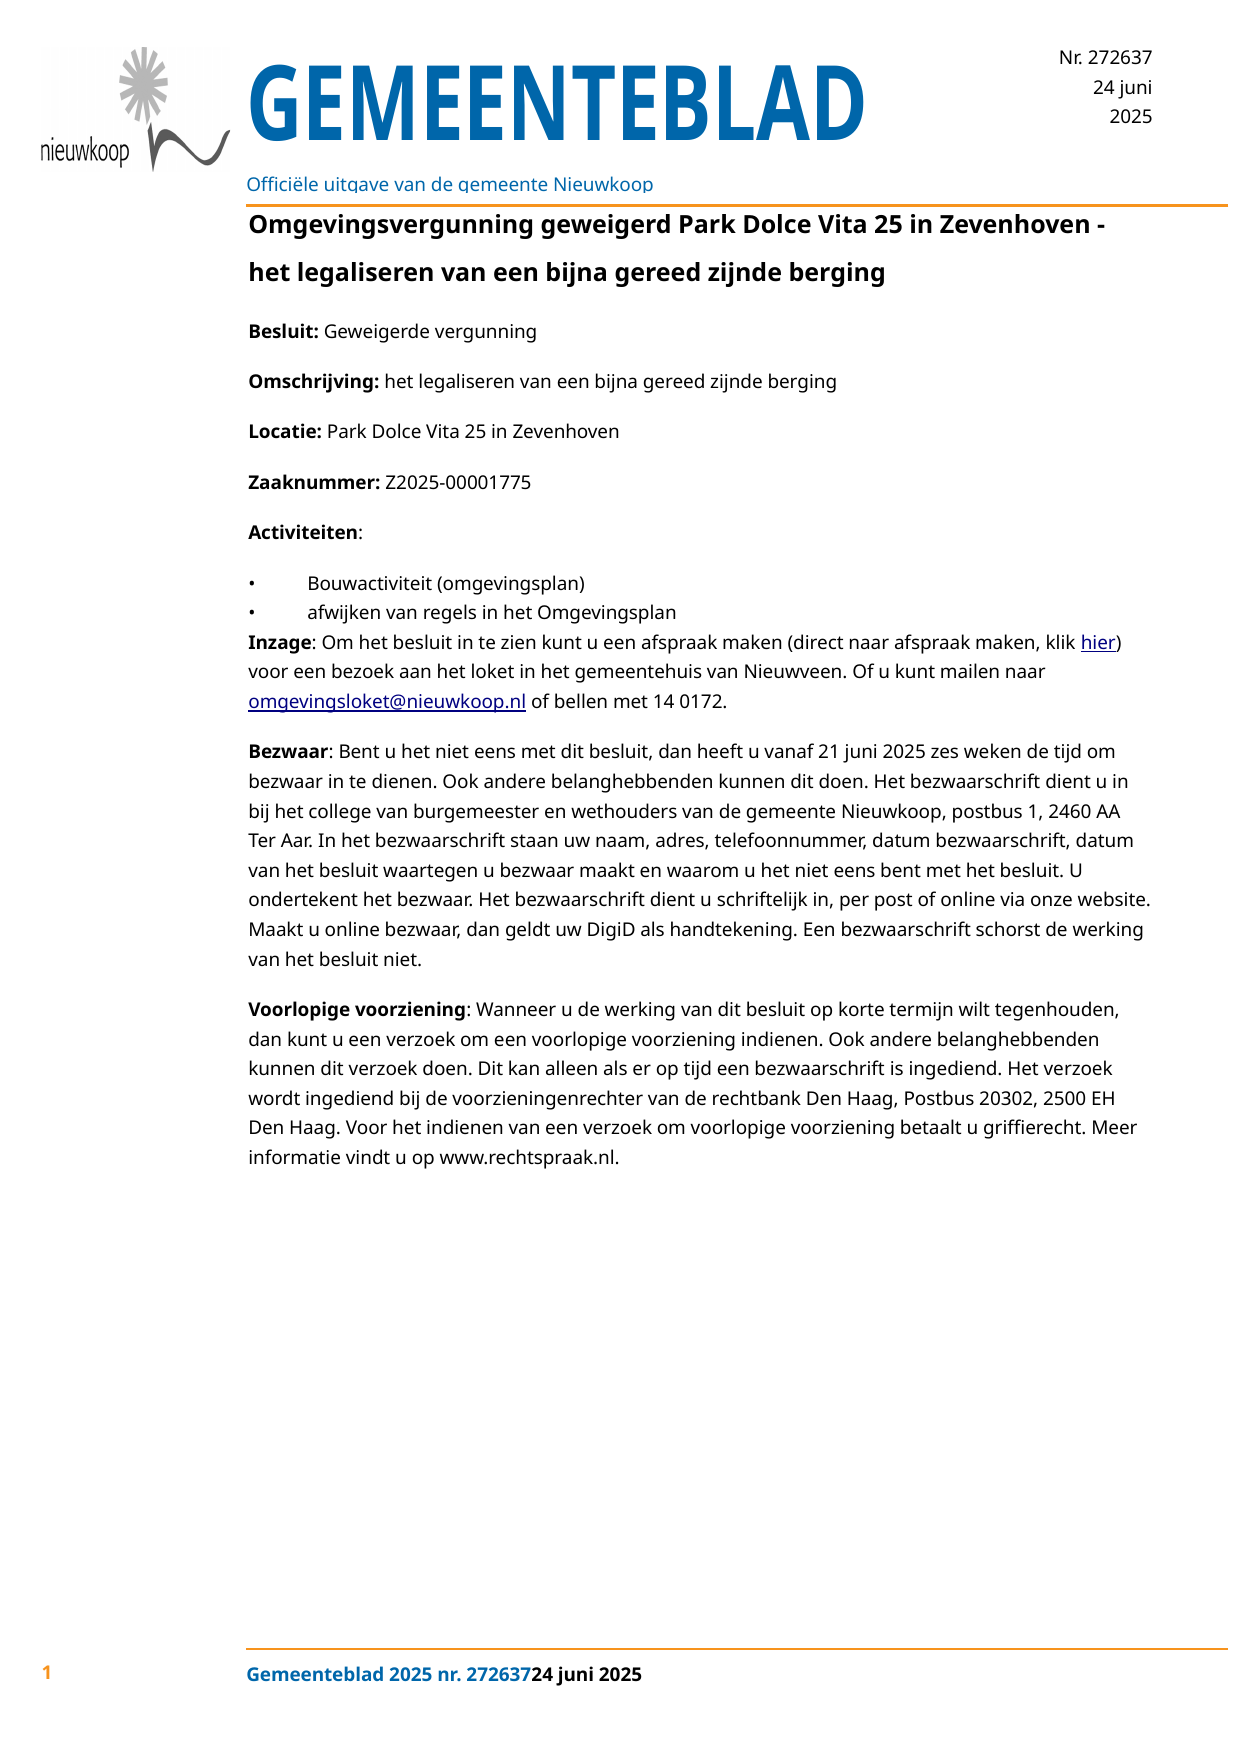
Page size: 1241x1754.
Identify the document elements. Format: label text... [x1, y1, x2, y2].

text Locatie: Park Dolce Vita 25 in Zevenhoven [248, 419, 1152, 444]
picture [41, 47, 231, 172]
text Inzage: Om het besluit in te zien kunt u een afspraak maken (direct naar afspraak maken, klik hier) voor een bezoek aan het loket in het gemeentehuis van Nieuwveen. Of u kunt mailen naar omgevingsloket@nieuwkoop.nl of bellen met 14 0172. [248, 629, 1152, 714]
text Zaaknummer: Z2025-00001775 [248, 469, 1152, 495]
text Voorlopige voorziening: Wanneer u de werking van dit besluit op korte termijn wilt tegenhouden, dan kunt u een verzoek om een voorlopige voorziening indienen. Ook andere belanghebbenden kunnen dit verzoek doen. Dit kan alleen als er op tijd een bezwaarschrift is ingediend. Het verzoek wordt ingediend bij de voorzieningenrechter van de rechtbank Den Haag, Postbus 20302, 2500 EH Den Haag. Voor het indienen van een verzoek om voorlopige voorziening betaalt u griffierecht. Meer informatie vindt u op www.rechtspraak.nl. [248, 996, 1152, 1170]
text Omschrijving: het legaliseren van een bijna gereed zijnde berging [248, 368, 1152, 394]
list afwijken van regels in het Omgevingsplan [248, 599, 1152, 625]
text Activiteiten: [248, 519, 1152, 545]
text Bezwaar: Bent u het niet eens met dit besluit, dan heeft u vanaf 21 juni 2025 zes weken de tijd om bezwaar in te dienen. Ook andere belanghebbenden kunnen dit doen. Het bezwaarschrift dient u in bij het college van burgemeester en wethouders van de gemeente Nieuwkoop, postbus 1, 2460 AA Ter Aar. In het bezwaarschrift staan uw naam, adres, telefoonnummer, datum bezwaarschrift, datum van het besluit waartegen u bezwaar maakt en waarom u het niet eens bent met het besluit. U ondertekent het bezwaar. Het bezwaarschrift dient u schriftelijk in, per post of online via onze website. Maakt u online bezwaar, dan geldt uw DigiD als handtekening. Een bezwaarschrift schorst de werking van het besluit niet. [248, 739, 1152, 972]
text Besluit: Geweigerde vergunning [248, 318, 1152, 344]
list Bouwactiviteit (omgevingsplan) [248, 570, 1152, 596]
text Omgevingsvergunning geweigerd Park Dolce Vita 25 in Zevenhoven - het legaliseren van een bijna gereed zijnde berging [248, 207, 1152, 288]
